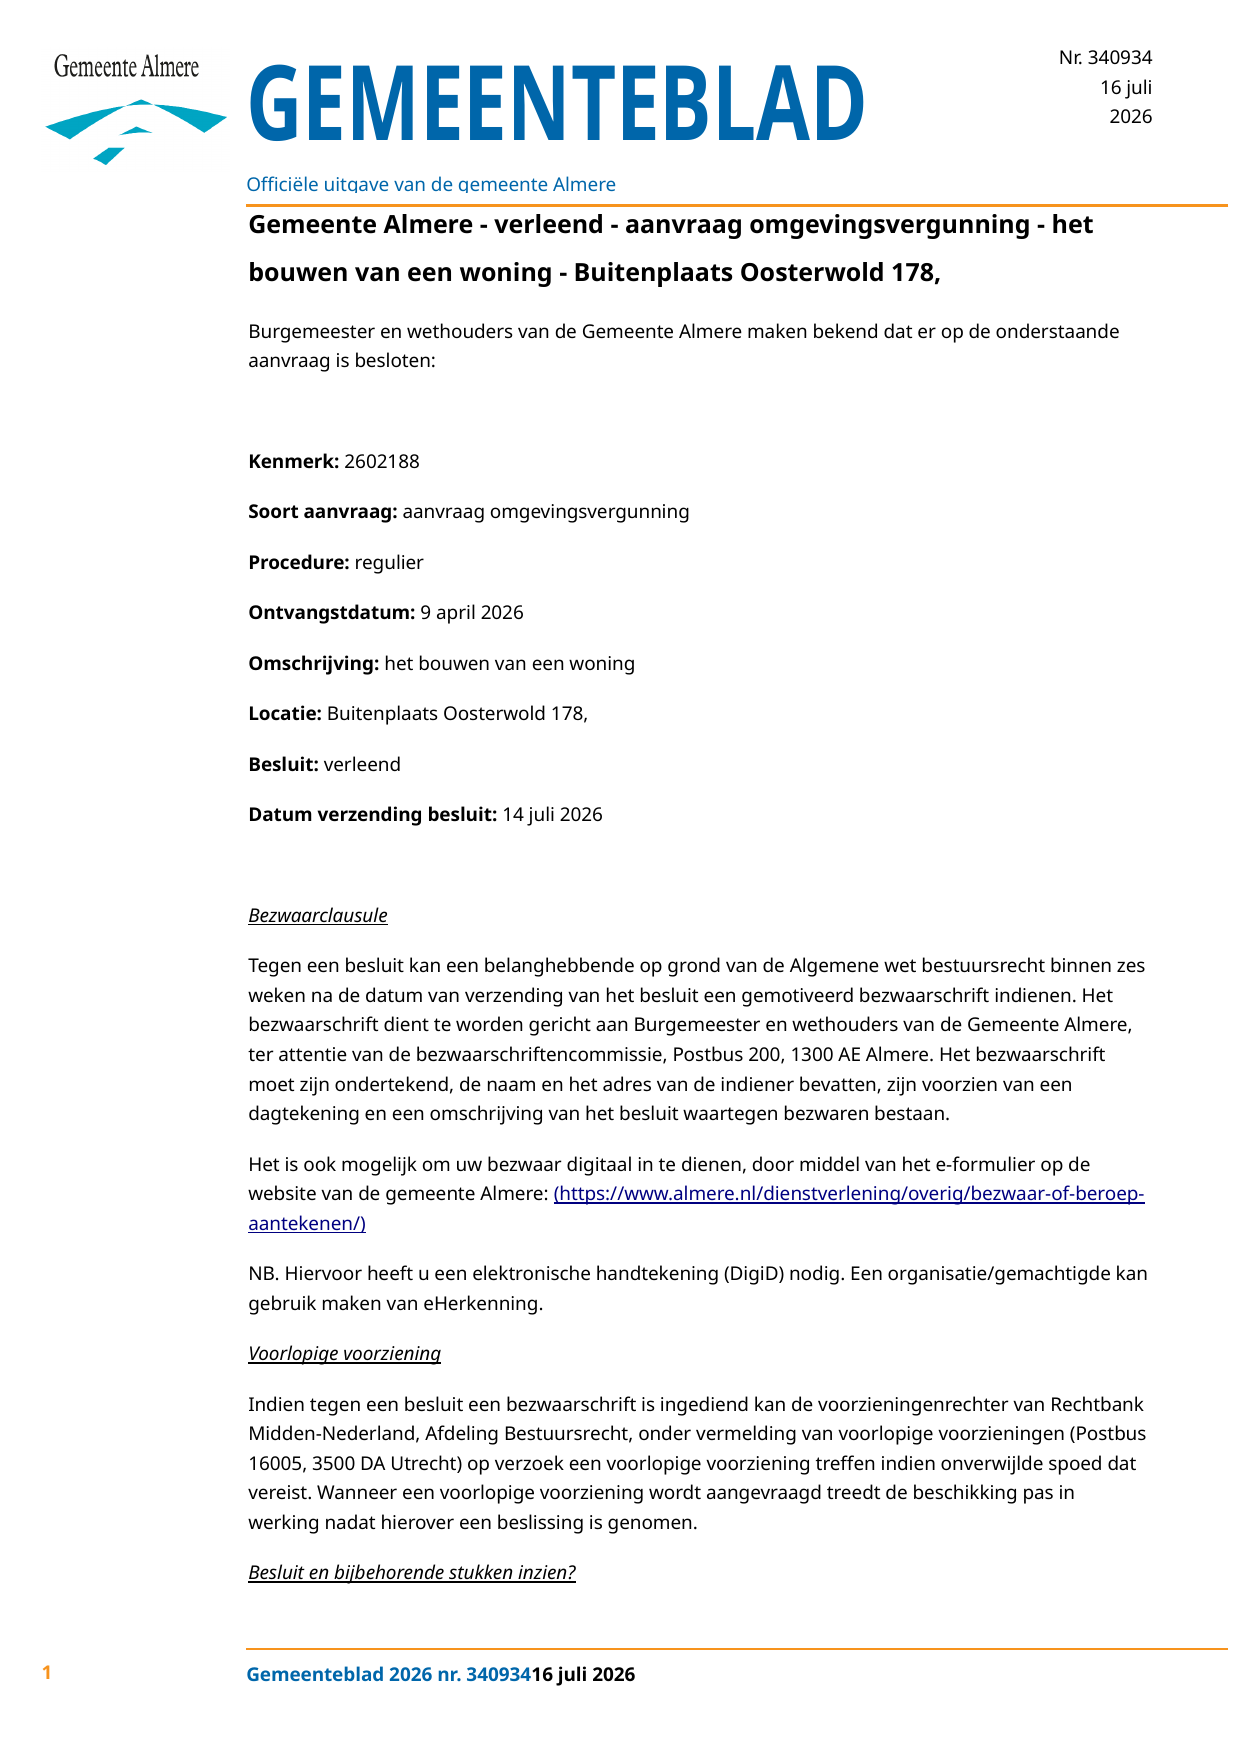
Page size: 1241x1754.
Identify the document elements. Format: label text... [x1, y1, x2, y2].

picture [41, 47, 231, 172]
text Bezwaarclausule [248, 902, 1152, 928]
text NB. Hiervoor heeft u een elektronische handtekening (DigiD) nodig. Een organisatie/gemachtigde kan gebruik maken van eHerkenning. [248, 1260, 1152, 1316]
text Ontvangstdatum: 9 april 2026 [248, 599, 1152, 625]
text Datum verzending besluit: 14 juli 2026 [248, 801, 1152, 827]
text Besluit en bijbehorende stukken inzien? [248, 1559, 1152, 1585]
text Procedure: regulier [248, 549, 1152, 575]
text Locatie: Buitenplaats Oosterwold 178, [248, 700, 1152, 726]
text Besluit: verleend [248, 751, 1152, 777]
text Kenmerk: 2602188 [248, 448, 1152, 474]
text Indien tegen een besluit een bezwaarschrift is ingediend kan de voorzieningenrechter van Rechtbank Midden-Nederland, Afdeling Bestuursrecht, onder vermelding van voorlopige voorzieningen (Postbus 16005, 3500 DA Utrecht) op verzoek een voorlopige voorziening treffen indien onverwijlde spoed dat vereist. Wanneer een voorlopige voorziening wordt aangevraagd treedt de beschikking pas in werking nadat hierover een beslissing is genomen. [248, 1391, 1152, 1535]
text Tegen een besluit kan een belanghebbende op grond van de Algemene wet bestuursrecht binnen zes weken na de datum van verzending van het besluit een gemotiveerd bezwaarschrift indienen. Het bezwaarschrift dient te worden gericht aan Burgemeester en wethouders van de Gemeente Almere, ter attentie van de bezwaarschriftencommissie, Postbus 200, 1300 AE Almere. Het bezwaarschrift moet zijn ondertekend, de naam en het adres van de indiener bevatten, zijn voorzien van een dagtekening en een omschrijving van het besluit waartegen bezwaren bestaan. [248, 952, 1152, 1126]
text Voorlopige voorziening [248, 1340, 1152, 1366]
text Burgemeester en wethouders van de Gemeente Almere maken bekend dat er op de onderstaande aanvraag is besloten: [248, 318, 1152, 373]
text Omschrijving: het bouwen van een woning [248, 650, 1152, 676]
text Soort aanvraag: aanvraag omgevingsvergunning [248, 499, 1152, 524]
text Gemeente Almere - verleend - aanvraag omgevingsvergunning - het bouwen van een woning - Buitenplaats Oosterwold 178, [248, 207, 1152, 288]
text Het is ook mogelijk om uw bezwaar digitaal in te dienen, door middel van het e-formulier op de website van de gemeente Almere: (https://www.almere.nl/dienstverlening/overig/bezwaar-of-beroep-aantekenen/) [248, 1151, 1152, 1236]
